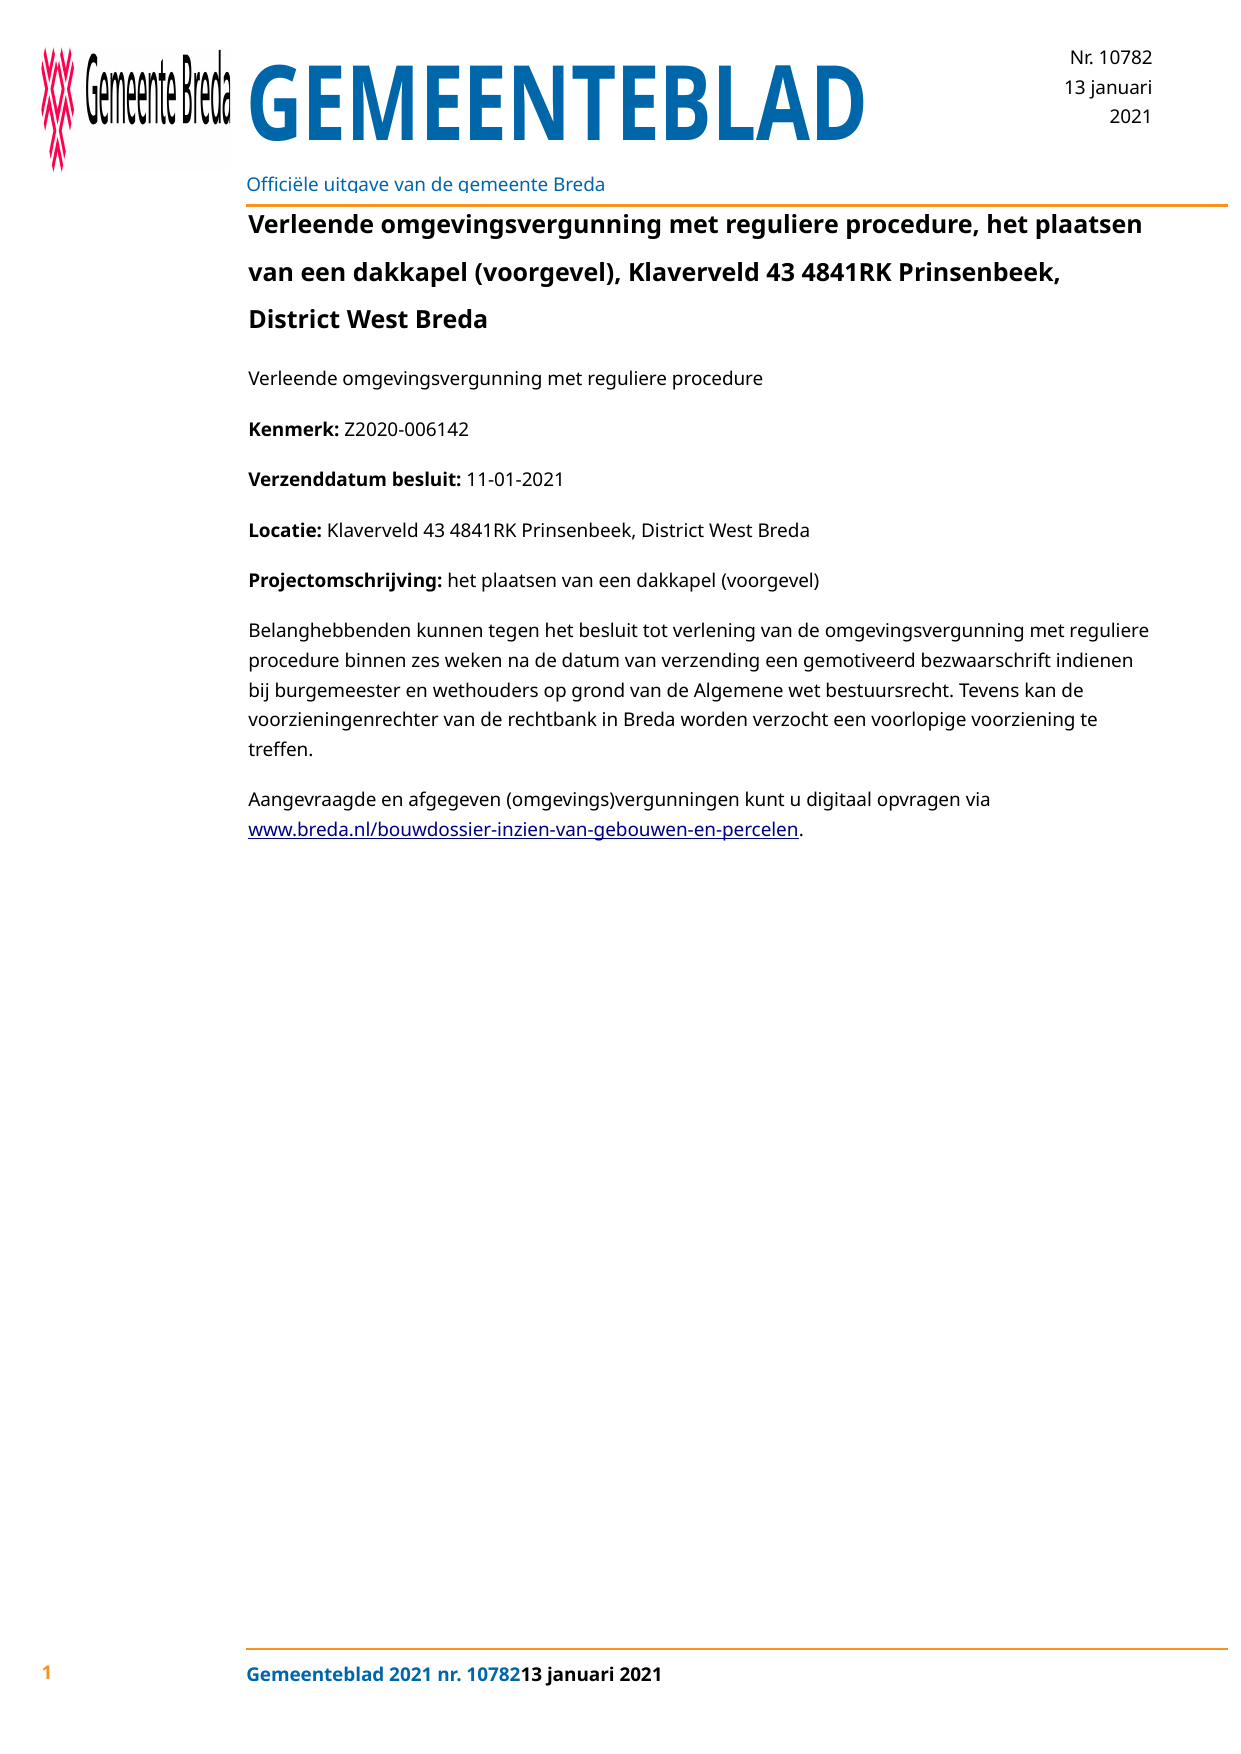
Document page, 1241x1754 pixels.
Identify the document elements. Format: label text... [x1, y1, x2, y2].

text Aangevraagde en afgegeven (omgevings)vergunningen kunt u digitaal opvragen via www.breda.nl/bouwdossier-inzien-van-gebouwen-en-percelen. [248, 786, 1152, 842]
picture [41, 47, 231, 172]
text Projectomschrijving: het plaatsen van een dakkapel (voorgevel) [248, 567, 1152, 593]
text Locatie: Klaverveld 43 4841RK Prinsenbeek, District West Breda [248, 517, 1152, 542]
text Belanghebbenden kunnen tegen het besluit tot verlening van de omgevingsvergunning met reguliere procedure binnen zes weken na de datum van verzending een gemotiveerd bezwaarschrift indienen bij burgemeester en wethouders op grond van de Algemene wet bestuursrecht. Tevens kan de voorzieningenrechter van de rechtbank in Breda worden verzocht een voorlopige voorziening te treffen. [248, 618, 1152, 762]
text Kenmerk: Z2020-006142 [248, 416, 1152, 442]
text Verleende omgevingsvergunning met reguliere procedure [248, 366, 1152, 391]
text Verzenddatum besluit: 11-01-2021 [248, 466, 1152, 492]
text Verleende omgevingsvergunning met reguliere procedure, het plaatsen van een dakkapel (voorgevel), Klaverveld 43 4841RK Prinsenbeek, District West Breda [248, 207, 1152, 336]
